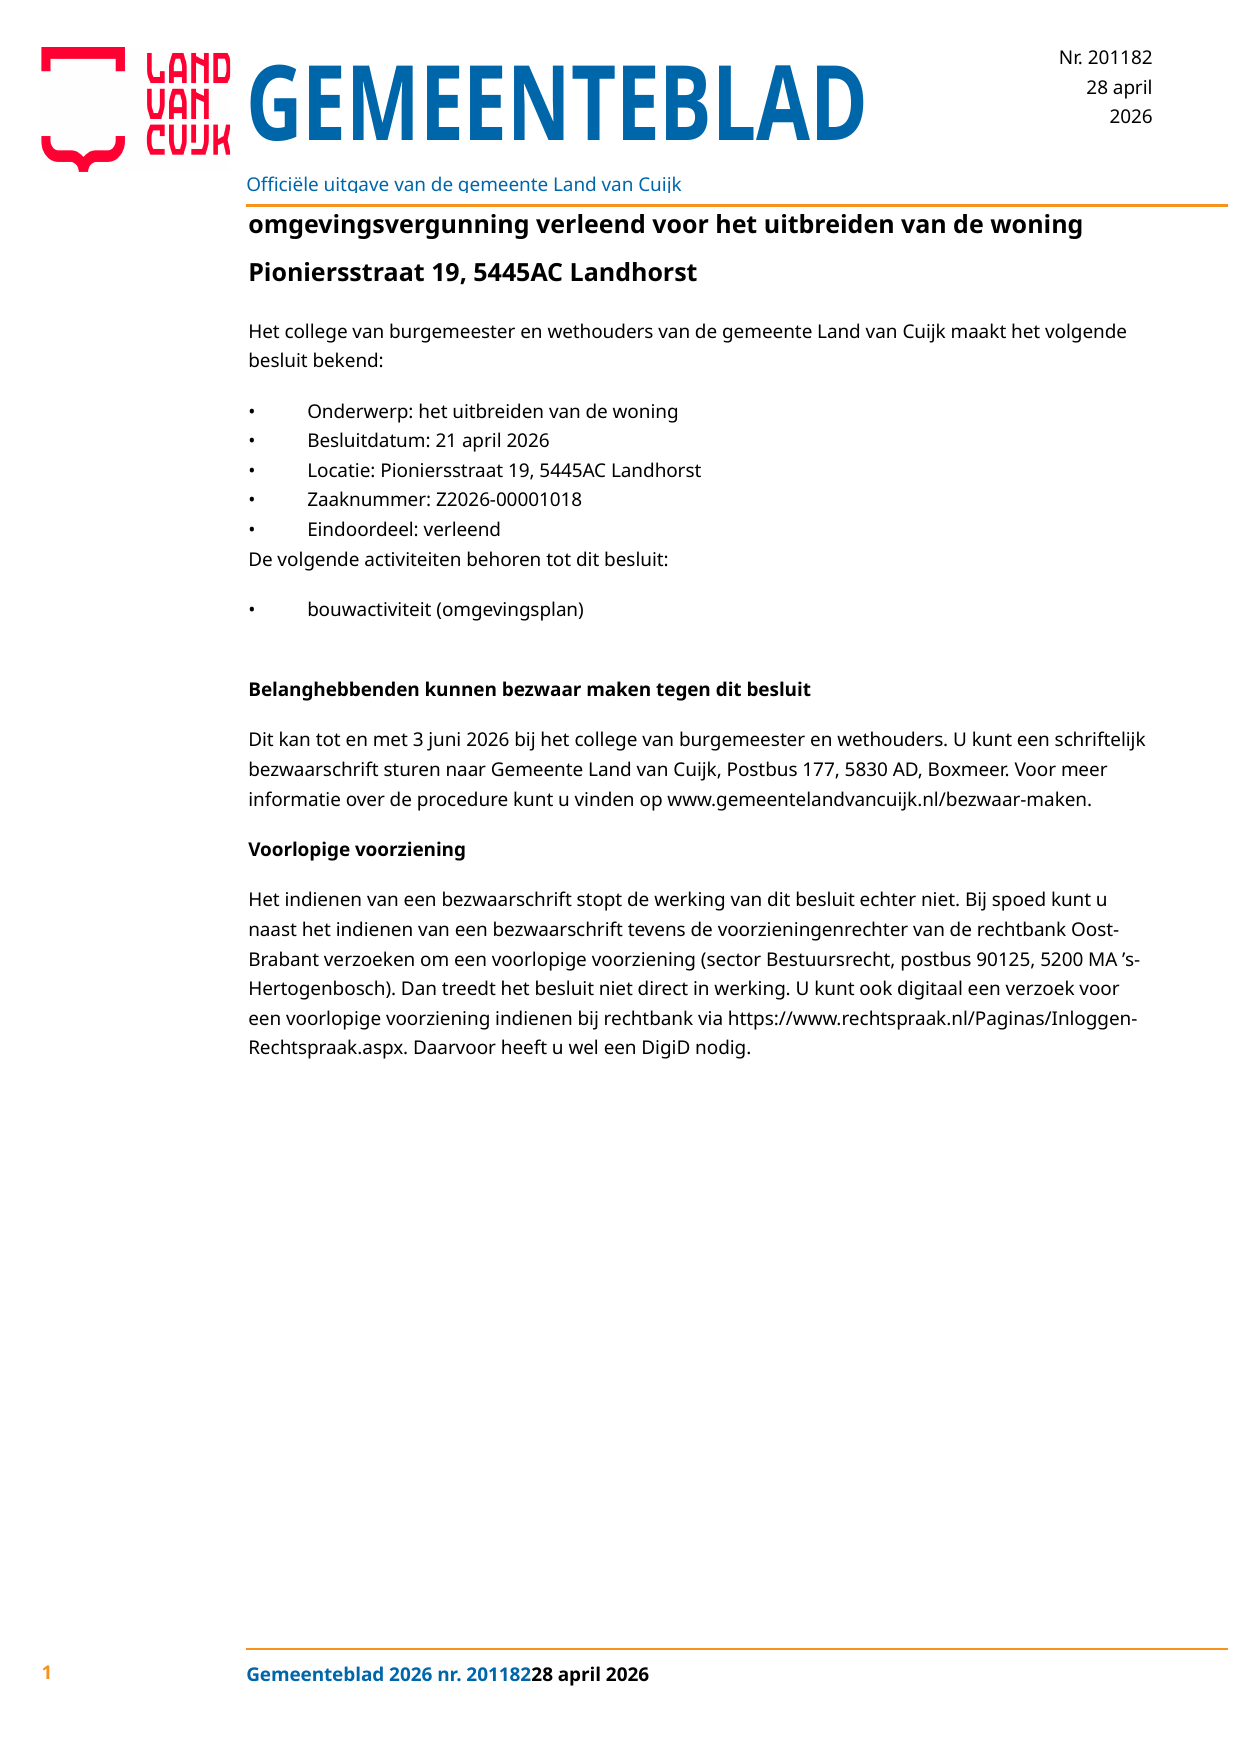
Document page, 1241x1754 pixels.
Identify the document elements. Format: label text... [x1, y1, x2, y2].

picture [41, 47, 231, 172]
text Het indienen van een bezwaarschrift stopt de werking van dit besluit echter niet. Bij spoed kunt u naast het indienen van een bezwaarschrift tevens de voorzieningenrechter van de rechtbank Oost-Brabant verzoeken om een voorlopige voorziening (sector Bestuursrecht, postbus 90125, 5200 MA ’s-Hertogenbosch). Dan treedt het besluit niet direct in werking. U kunt ook digitaal een verzoek voor een voorlopige voorziening indienen bij rechtbank via https://www.rechtspraak.nl/Paginas/Inloggen-Rechtspraak.aspx. Daarvoor heeft u wel een DigiD nodig. [248, 887, 1152, 1060]
list bouwactiviteit (omgevingsplan) [248, 596, 1152, 622]
text omgevingsvergunning verleend voor het uitbreiden van de woning Pioniersstraat 19, 5445AC Landhorst [248, 207, 1152, 288]
list Besluitdatum: 21 april 2026 [248, 427, 1152, 453]
list Zaaknummer: Z2026-00001018 [248, 487, 1152, 512]
text Het college van burgemeester en wethouders van de gemeente Land van Cuijk maakt het volgende besluit bekend: [248, 318, 1152, 373]
list Locatie: Pioniersstraat 19, 5445AC Landhorst [248, 457, 1152, 483]
list Onderwerp: het uitbreiden van de woning [248, 398, 1152, 424]
text Belanghebbenden kunnen bezwaar maken tegen dit besluit [248, 676, 1152, 702]
text De volgende activiteiten behoren tot dit besluit: [248, 546, 1152, 572]
text Dit kan tot en met 3 juni 2026 bij het college van burgemeester en wethouders. U kunt een schriftelijk bezwaarschrift sturen naar Gemeente Land van Cuijk, Postbus 177, 5830 AD, Boxmeer. Voor meer informatie over de procedure kunt u vinden op www.gemeentelandvancuijk.nl/bezwaar-maken. [248, 727, 1152, 812]
list Eindoordeel: verleend [248, 516, 1152, 542]
text Voorlopige voorziening [248, 836, 1152, 862]
